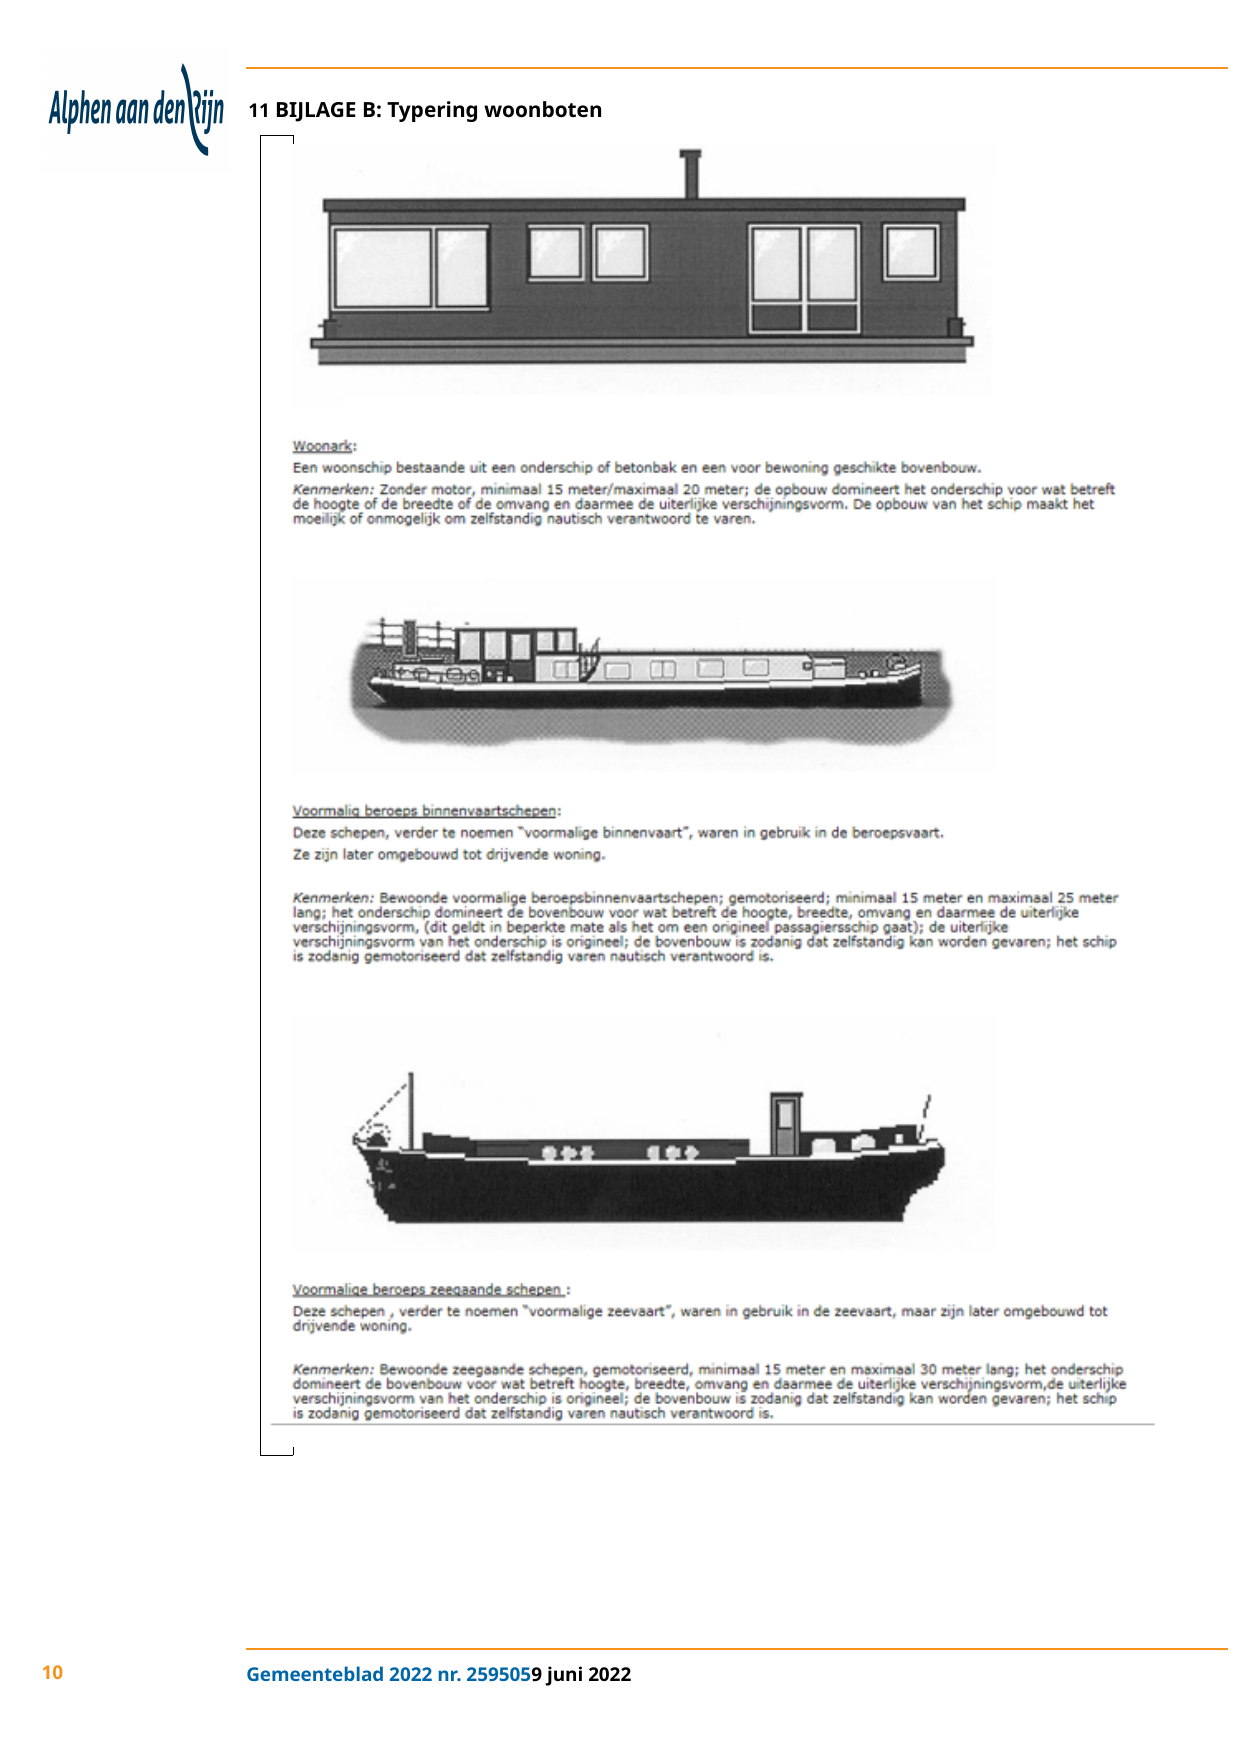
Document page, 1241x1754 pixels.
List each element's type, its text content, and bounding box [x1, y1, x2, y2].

picture [268, 144, 1155, 1447]
picture [41, 47, 231, 172]
text 11 BIJLAGE B: Typering woonboten [248, 95, 1152, 123]
